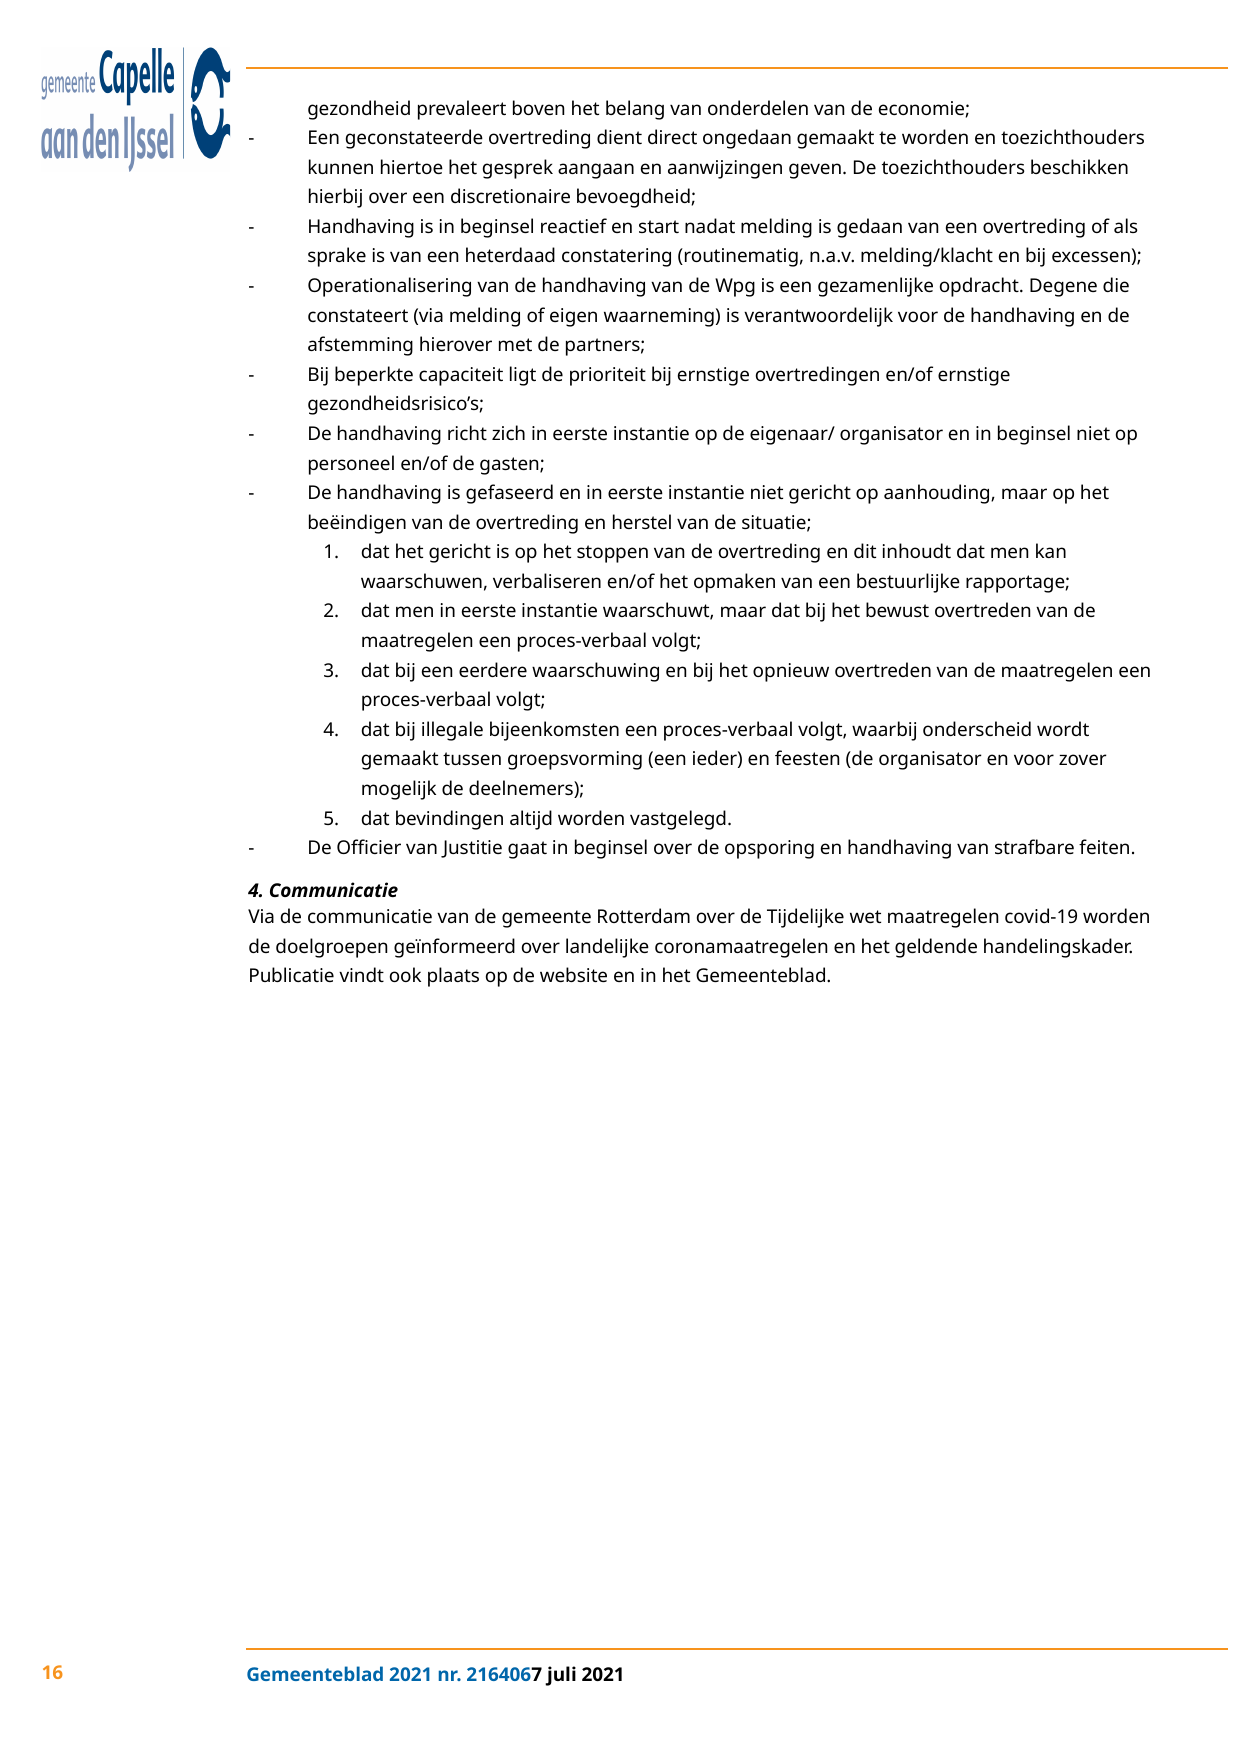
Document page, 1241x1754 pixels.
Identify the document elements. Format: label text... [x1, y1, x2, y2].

list De handhaving richt zich in eerste instantie op de eigenaar/ organisator en in beginsel niet op personeel en/of de gasten; [248, 420, 1152, 476]
list De handhaving is gefaseerd en in eerste instantie niet gericht op aanhouding, maar op het beëindigen van de overtreding en herstel van de situatie; [248, 479, 1152, 535]
list dat men in eerste instantie waarschuwt, maar dat bij het bewust overtreden van de maatregelen een proces-verbaal volgt; [323, 598, 1152, 653]
list Bij beperkte capaciteit ligt de prioriteit bij ernstige overtredingen en/of ernstige gezondheidsrisico’s; [248, 361, 1152, 416]
list dat het gericht is op het stoppen van de overtreding en dit inhoudt dat men kan waarschuwen, verbaliseren en/of het opmaken van een bestuurlijke rapportage; [323, 538, 1152, 594]
list dat bij een eerdere waarschuwing en bij het opnieuw overtreden van de maatregelen een proces-verbaal volgt; [323, 657, 1152, 712]
text 4. Communicatie [248, 877, 1152, 903]
list dat bij illegale bijeenkomsten een proces-verbaal volgt, waarbij onderscheid wordt gemaakt tussen groepsvorming (een ieder) en feesten (de organisator en voor zover mogelijk de deelnemers); [323, 716, 1152, 801]
list dat bevindingen altijd worden vastgelegd. [323, 805, 1152, 831]
list gezondheid prevaleert boven het belang van onderdelen van de economie; [248, 95, 1152, 121]
list Handhaving is in beginsel reactief en start nadat melding is gedaan van een overtreding of als sprake is van een heterdaad constatering (routinematig, n.a.v. melding/klacht en bij excessen); [248, 213, 1152, 268]
list Een geconstateerde overtreding dient direct ongedaan gemaakt te worden en toezichthouders kunnen hiertoe het gesprek aangaan en aanwijzingen geven. De toezichthouders beschikken hierbij over een discretionaire bevoegdheid; [248, 124, 1152, 209]
list Operationalisering van de handhaving van de Wpg is een gezamenlijke opdracht. Degene die constateert (via melding of eigen waarneming) is verantwoordelijk voor de handhaving en de afstemming hierover met de partners; [248, 272, 1152, 357]
picture [41, 47, 231, 172]
list De Officier van Justitie gaat in beginsel over de opsporing en handhaving van strafbare feiten. [248, 834, 1152, 860]
text Via de communicatie van de gemeente Rotterdam over de Tijdelijke wet maatregelen covid-19 worden de doelgroepen geïnformeerd over landelijke coronamaatregelen en het geldende handelingskader. Publicatie vindt ook plaats op de website en in het Gemeenteblad. [248, 903, 1152, 988]
